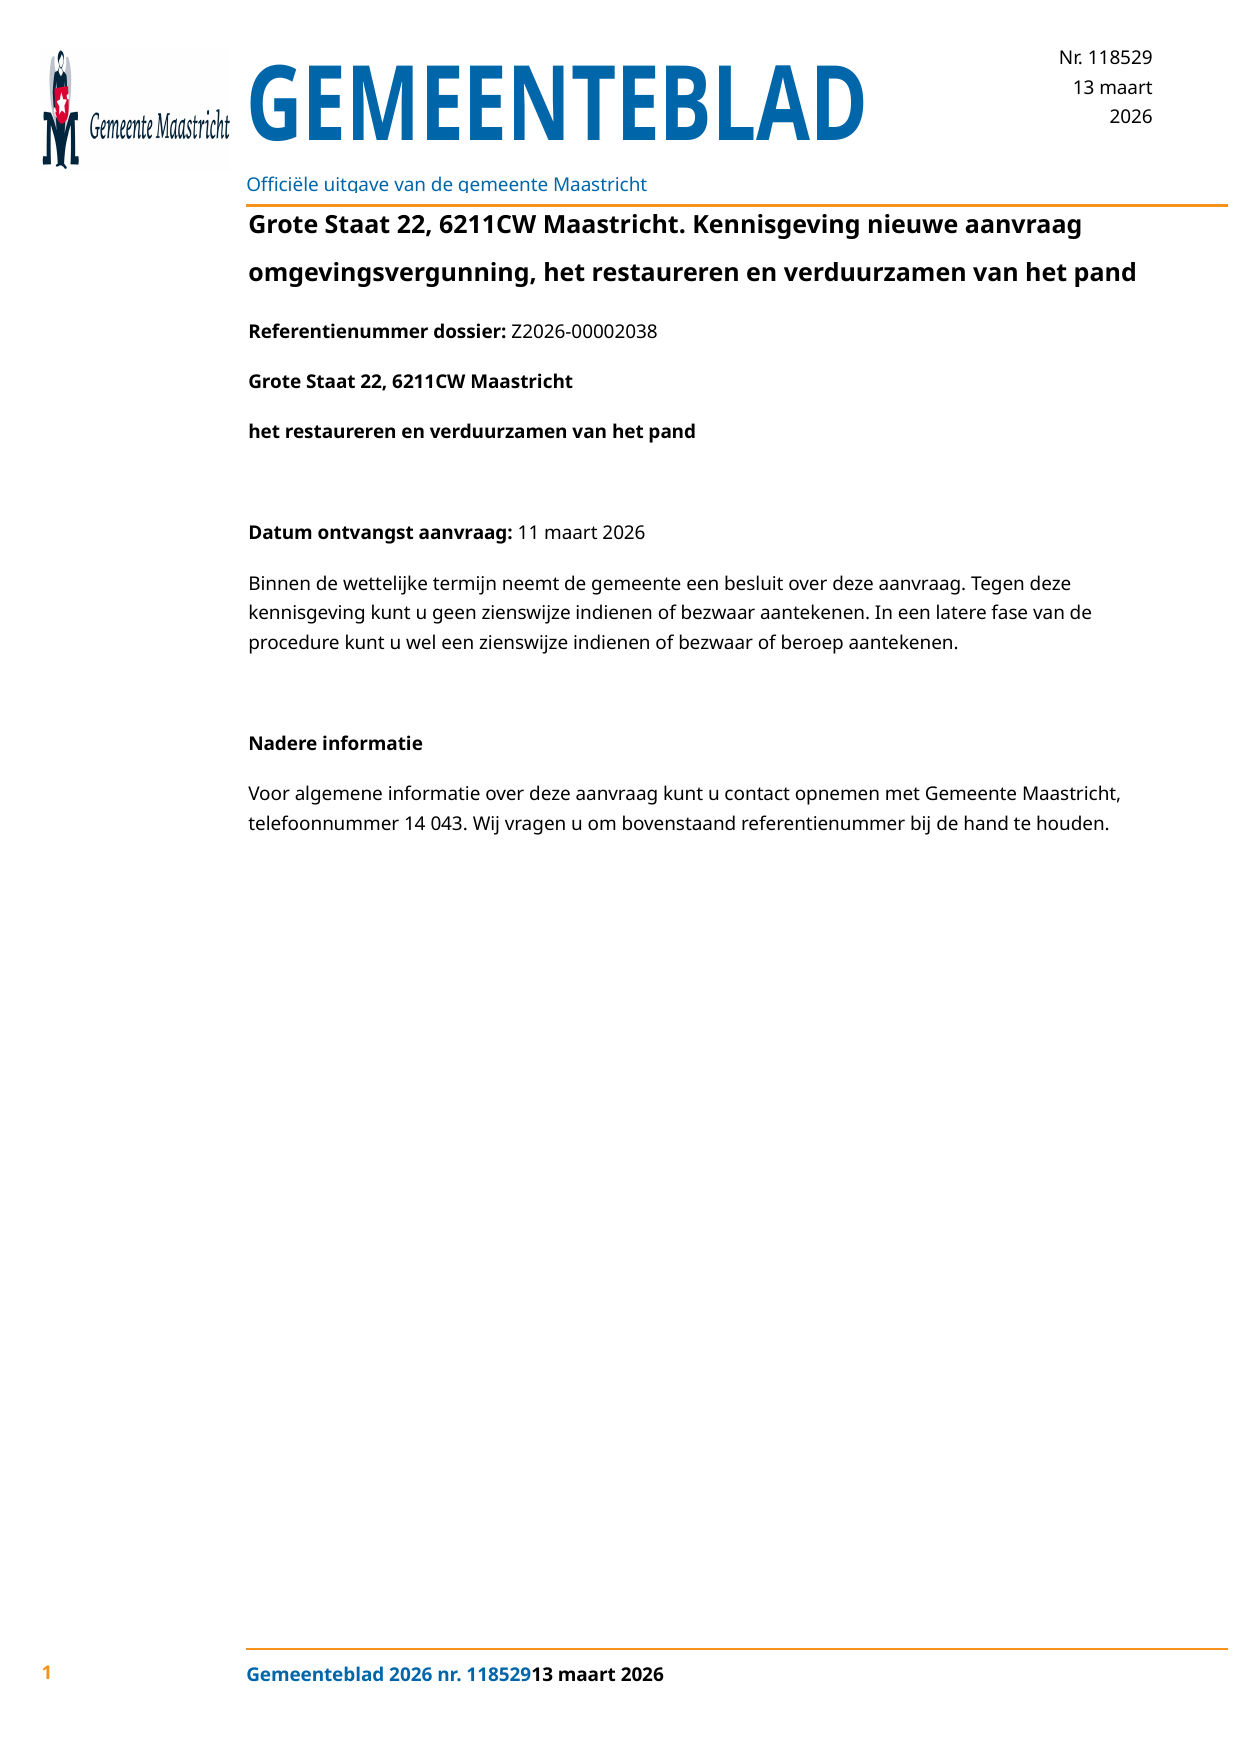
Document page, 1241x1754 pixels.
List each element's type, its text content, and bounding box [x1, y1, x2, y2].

text Grote Staat 22, 6211CW Maastricht [248, 368, 1152, 394]
picture [41, 47, 231, 172]
text Grote Staat 22, 6211CW Maastricht. Kennisgeving nieuwe aanvraag omgevingsvergunning, het restaureren en verduurzamen van het pand [248, 207, 1152, 288]
text het restaureren en verduurzamen van het pand [248, 419, 1152, 444]
text Referentienummer dossier: Z2026-00002038 [248, 318, 1152, 344]
text Voor algemene informatie over deze aanvraag kunt u contact opnemen met Gemeente Maastricht, telefoonnummer 14 043. Wij vragen u om bovenstaand referentienummer bij de hand te houden. [248, 780, 1152, 836]
text Datum ontvangst aanvraag: 11 maart 2026 [248, 519, 1152, 545]
text Binnen de wettelijke termijn neemt de gemeente een besluit over deze aanvraag. Tegen deze kennisgeving kunt u geen zienswijze indienen of bezwaar aantekenen. In een latere fase van de procedure kunt u wel een zienswijze indienen of bezwaar of beroep aantekenen. [248, 570, 1152, 655]
text Nadere informatie [248, 730, 1152, 756]
